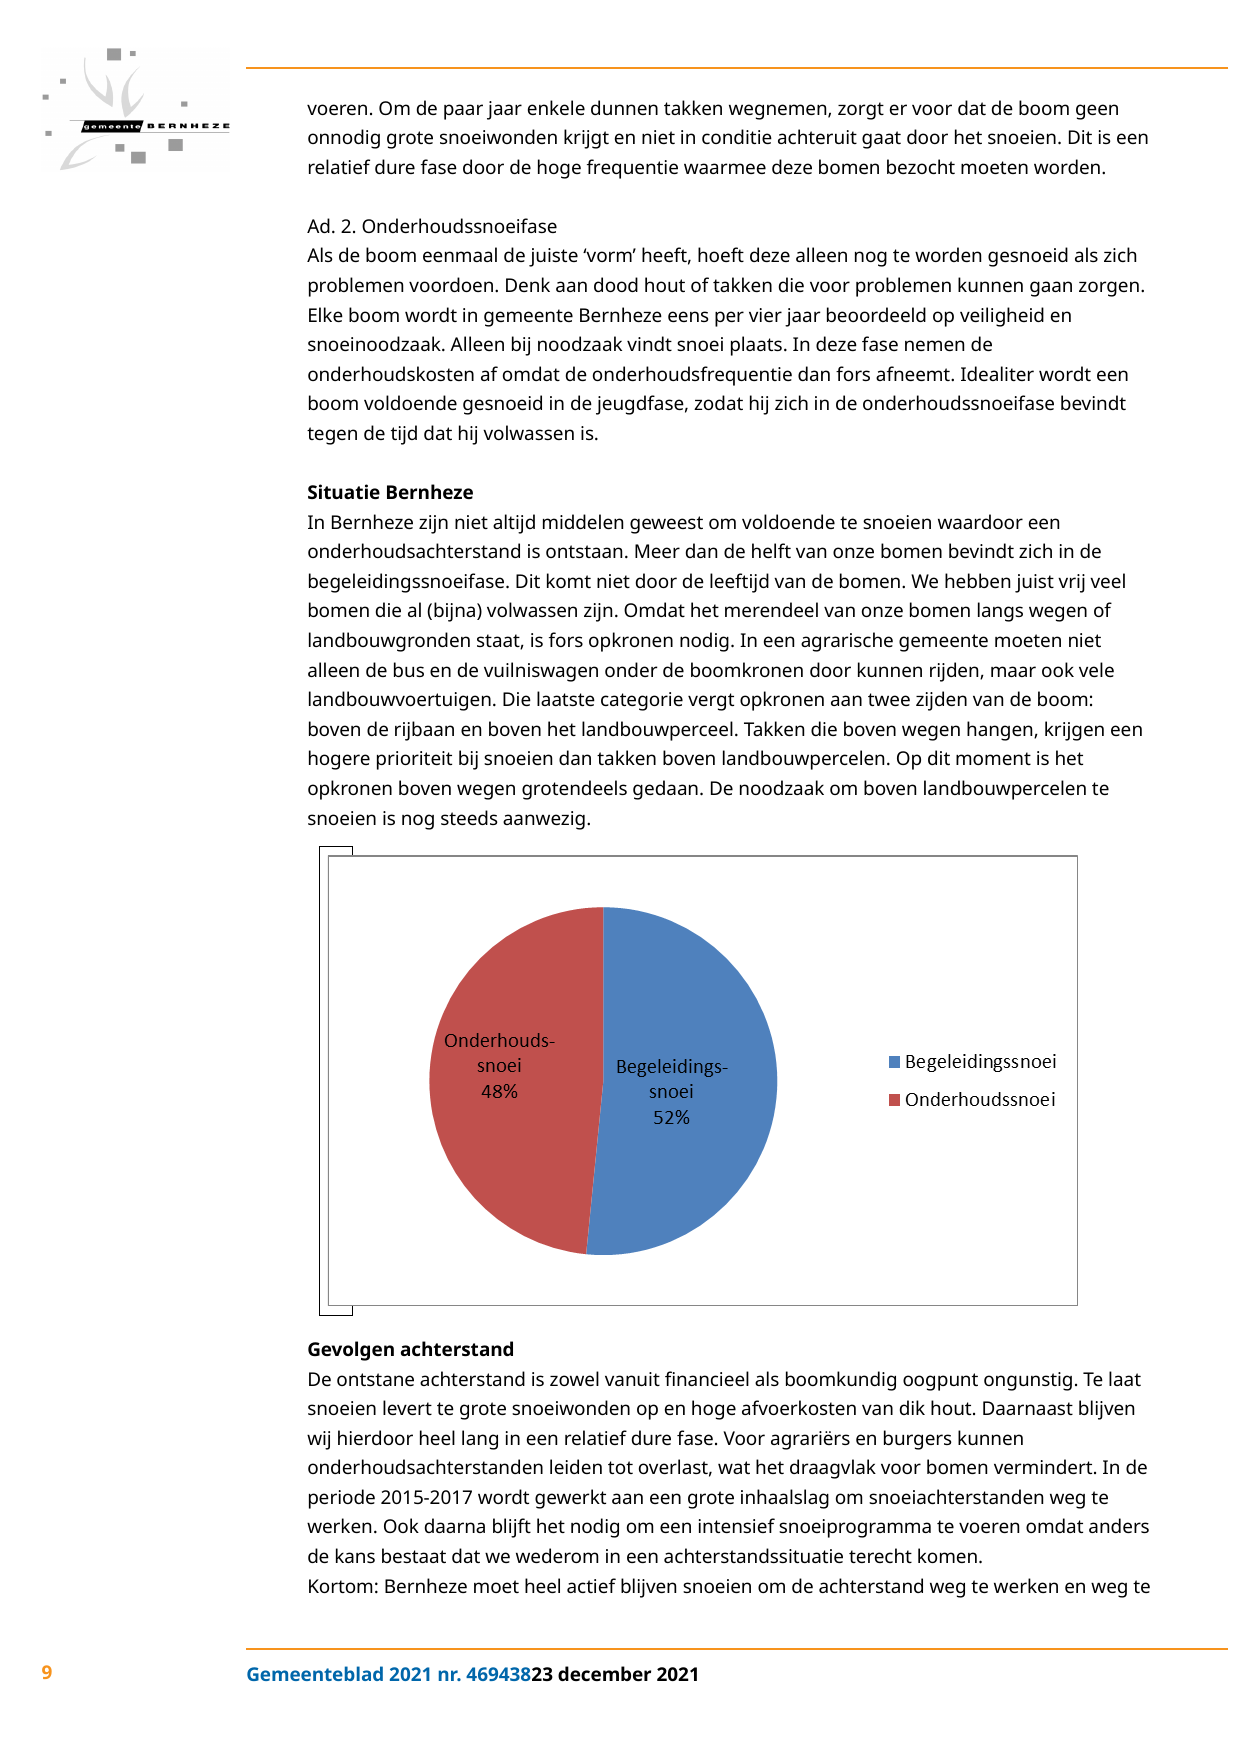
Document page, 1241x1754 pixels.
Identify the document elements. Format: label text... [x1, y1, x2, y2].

list Ad. 2. Onderhoudssnoeifase [248, 213, 1152, 239]
list Gevolgen achterstand [248, 1336, 1152, 1362]
picture [41, 47, 231, 172]
list De ontstane achterstand is zowel vanuit financieel als boomkundig oogpunt ongunstig. Te laat snoeien levert te grote snoeiwonden op en hoge afvoerkosten van dik hout. Daarnaast blijven wij hierdoor heel lang in een relatief dure fase. Voor agrariërs en burgers kunnen onderhoudsachterstanden leiden tot overlast, wat het draagvlak voor bomen vermindert. In de periode 2015-2017 wordt gewerkt aan een grote inhaalslag om snoeiachterstanden weg te werken. Ook daarna blijft het nodig om een intensief snoeiprogramma te voeren omdat anders de kans bestaat dat we wederom in een achterstandssituatie terecht komen. [248, 1366, 1152, 1569]
list Als de boom eenmaal de juiste ‘vorm’ heeft, hoeft deze alleen nog te worden gesnoeid als zich problemen voordoen. Denk aan dood hout of takken die voor problemen kunnen gaan zorgen. Elke boom wordt in gemeente Bernheze eens per vier jaar beoordeeld op veiligheid en snoeinoodzaak. Alleen bij noodzaak vindt snoei plaats. In deze fase nemen de onderhoudskosten af omdat de onderhoudsfrequentie dan fors afneemt. Idealiter wordt een boom voldoende gesnoeid in de jeugdfase, zodat hij zich in de onderhoudssnoeifase bevindt tegen de tijd dat hij volwassen is. [248, 243, 1152, 446]
picture [327, 855, 1078, 1306]
list voeren. Om de paar jaar enkele dunnen takken wegnemen, zorgt er voor dat de boom geen onnodig grote snoeiwonden krijgt en niet in conditie achteruit gaat door het snoeien. Dit is een relatief dure fase door de hoge frequentie waarmee deze bomen bezocht moeten worden. [248, 95, 1152, 180]
list Situatie Bernheze [248, 479, 1152, 505]
list Kortom: Bernheze moet heel actief blijven snoeien om de achterstand weg te werken en weg te [248, 1573, 1152, 1598]
list In Bernheze zijn niet altijd middelen geweest om voldoende te snoeien waardoor een onderhoudsachterstand is ontstaan. Meer dan de helft van onze bomen bevindt zich in de begeleidingssnoeifase. Dit komt niet door de leeftijd van de bomen. We hebben juist vrij veel bomen die al (bijna) volwassen zijn. Omdat het merendeel van onze bomen langs wegen of landbouwgronden staat, is fors opkronen nodig. In een agrarische gemeente moeten niet alleen de bus en de vuilniswagen onder de boomkronen door kunnen rijden, maar ook vele landbouwvoertuigen. Die laatste categorie vergt opkronen aan twee zijden van de boom: boven de rijbaan en boven het landbouwperceel. Takken die boven wegen hangen, krijgen een hogere prioriteit bij snoeien dan takken boven landbouwpercelen. Op dit moment is het opkronen boven wegen grotendeels gedaan. De noodzaak om boven landbouwpercelen te snoeien is nog steeds aanwezig. [248, 509, 1152, 831]
